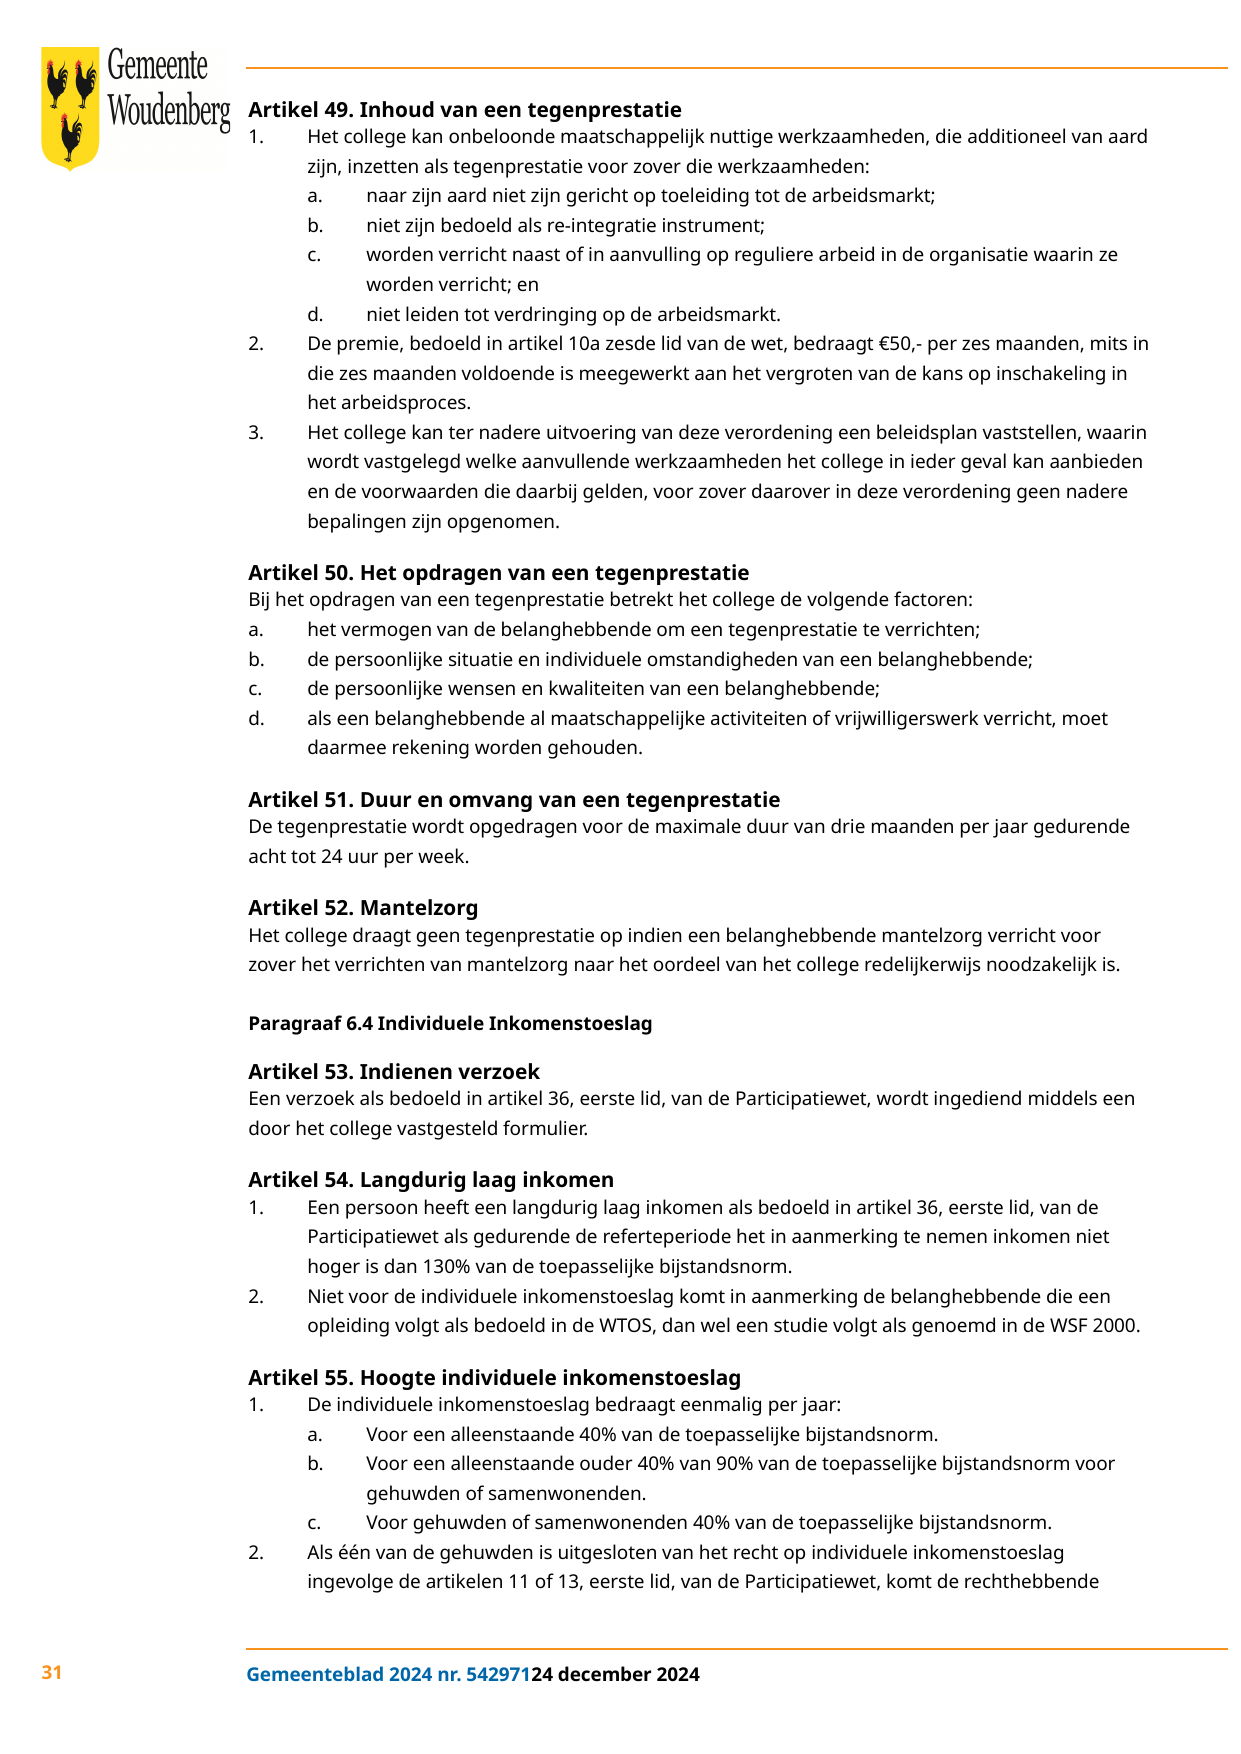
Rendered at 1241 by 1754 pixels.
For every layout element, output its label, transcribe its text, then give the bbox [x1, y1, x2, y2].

list Een persoon heeft een langdurig laag inkomen als bedoeld in artikel 36, eerste lid, van de Participatiewet als gedurende de referteperiode het in aanmerking te nemen inkomen niet hoger is dan 130% van de toepasselijke bijstandsnorm. [248, 1194, 1152, 1279]
text Artikel 55. Hoogte individuele inkomenstoeslag [248, 1363, 1152, 1391]
list het vermogen van de belanghebbende om een tegenprestatie te verrichten; [248, 616, 1152, 642]
text Artikel 54. Langdurig laag inkomen [248, 1166, 1152, 1194]
text Artikel 49. Inhoud van een tegenprestatie [248, 95, 1152, 123]
list niet zijn bedoeld als re-integratie instrument; [307, 212, 1152, 238]
list Het college kan ter nadere uitvoering van deze verordening een beleidsplan vaststellen, waarin wordt vastgelegd welke aanvullende werkzaamheden het college in ieder geval kan aanbieden en de voorwaarden die daarbij gelden, voor zover daarover in deze verordening geen nadere bepalingen zijn opgenomen. [248, 419, 1152, 533]
text Het college draagt geen tegenprestatie op indien een belanghebbende mantelzorg verricht voor zover het verrichten van mantelzorg naar het oordeel van het college redelijkerwijs noodzakelijk is. [248, 922, 1152, 977]
list de persoonlijke situatie en individuele omstandigheden van een belanghebbende; [248, 646, 1152, 672]
list Als één van de gehuwden is uitgesloten van het recht op individuele inkomenstoeslag ingevolge de artikelen 11 of 13, eerste lid, van de Participatiewet, komt de rechthebbende [248, 1539, 1152, 1594]
list niet leiden tot verdringing op de arbeidsmarkt. [307, 301, 1152, 326]
list Het college kan onbeloonde maatschappelijk nuttige werkzaamheden, die additioneel van aard zijn, inzetten als tegenprestatie voor zover die werkzaamheden: [248, 123, 1152, 178]
text Artikel 51. Duur en omvang van een tegenprestatie [248, 785, 1152, 813]
text Artikel 53. Indienen verzoek [248, 1057, 1152, 1086]
list de persoonlijke wensen en kwaliteiten van een belanghebbende; [248, 675, 1152, 701]
list De individuele inkomenstoeslag bedraagt eenmalig per jaar: [248, 1391, 1152, 1417]
list Voor een alleenstaande 40% van de toepasselijke bijstandsnorm. [307, 1421, 1152, 1447]
list Voor een alleenstaande ouder 40% van 90% van de toepasselijke bijstandsnorm voor gehuwden of samenwonenden. [307, 1450, 1152, 1506]
text Artikel 52. Mantelzorg [248, 893, 1152, 922]
list Niet voor de individuele inkomenstoeslag komt in aanmerking de belanghebbende die een opleiding volgt als bedoeld in de WTOS, dan wel een studie volgt als genoemd in de WSF 2000. [248, 1283, 1152, 1338]
text De tegenprestatie wordt opgedragen voor de maximale duur van drie maanden per jaar gedurende acht tot 24 uur per week. [248, 813, 1152, 869]
picture [41, 47, 231, 172]
list als een belanghebbende al maatschappelijke activiteiten of vrijwilligerswerk verricht, moet daarmee rekening worden gehouden. [248, 705, 1152, 760]
list Voor gehuwden of samenwonenden 40% van de toepasselijke bijstandsnorm. [307, 1509, 1152, 1535]
text Bij het opdragen van een tegenprestatie betrekt het college de volgende factoren: [248, 587, 1152, 612]
list naar zijn aard niet zijn gericht op toeleiding tot de arbeidsmarkt; [307, 182, 1152, 208]
text Artikel 50. Het opdragen van een tegenprestatie [248, 558, 1152, 587]
text Een verzoek als bedoeld in artikel 36, eerste lid, van de Participatiewet, wordt ingediend middels een door het college vastgesteld formulier. [248, 1086, 1152, 1141]
list De premie, bedoeld in artikel 10a zesde lid van de wet, bedraagt €50,- per zes maanden, mits in die zes maanden voldoende is meegewerkt aan het vergroten van de kans op inschakeling in het arbeidsproces. [248, 330, 1152, 415]
text Paragraaf 6.4 Individuele Inkomenstoeslag [248, 1011, 1152, 1036]
list worden verricht naast of in aanvulling op reguliere arbeid in de organisatie waarin ze worden verricht; en [307, 242, 1152, 297]
